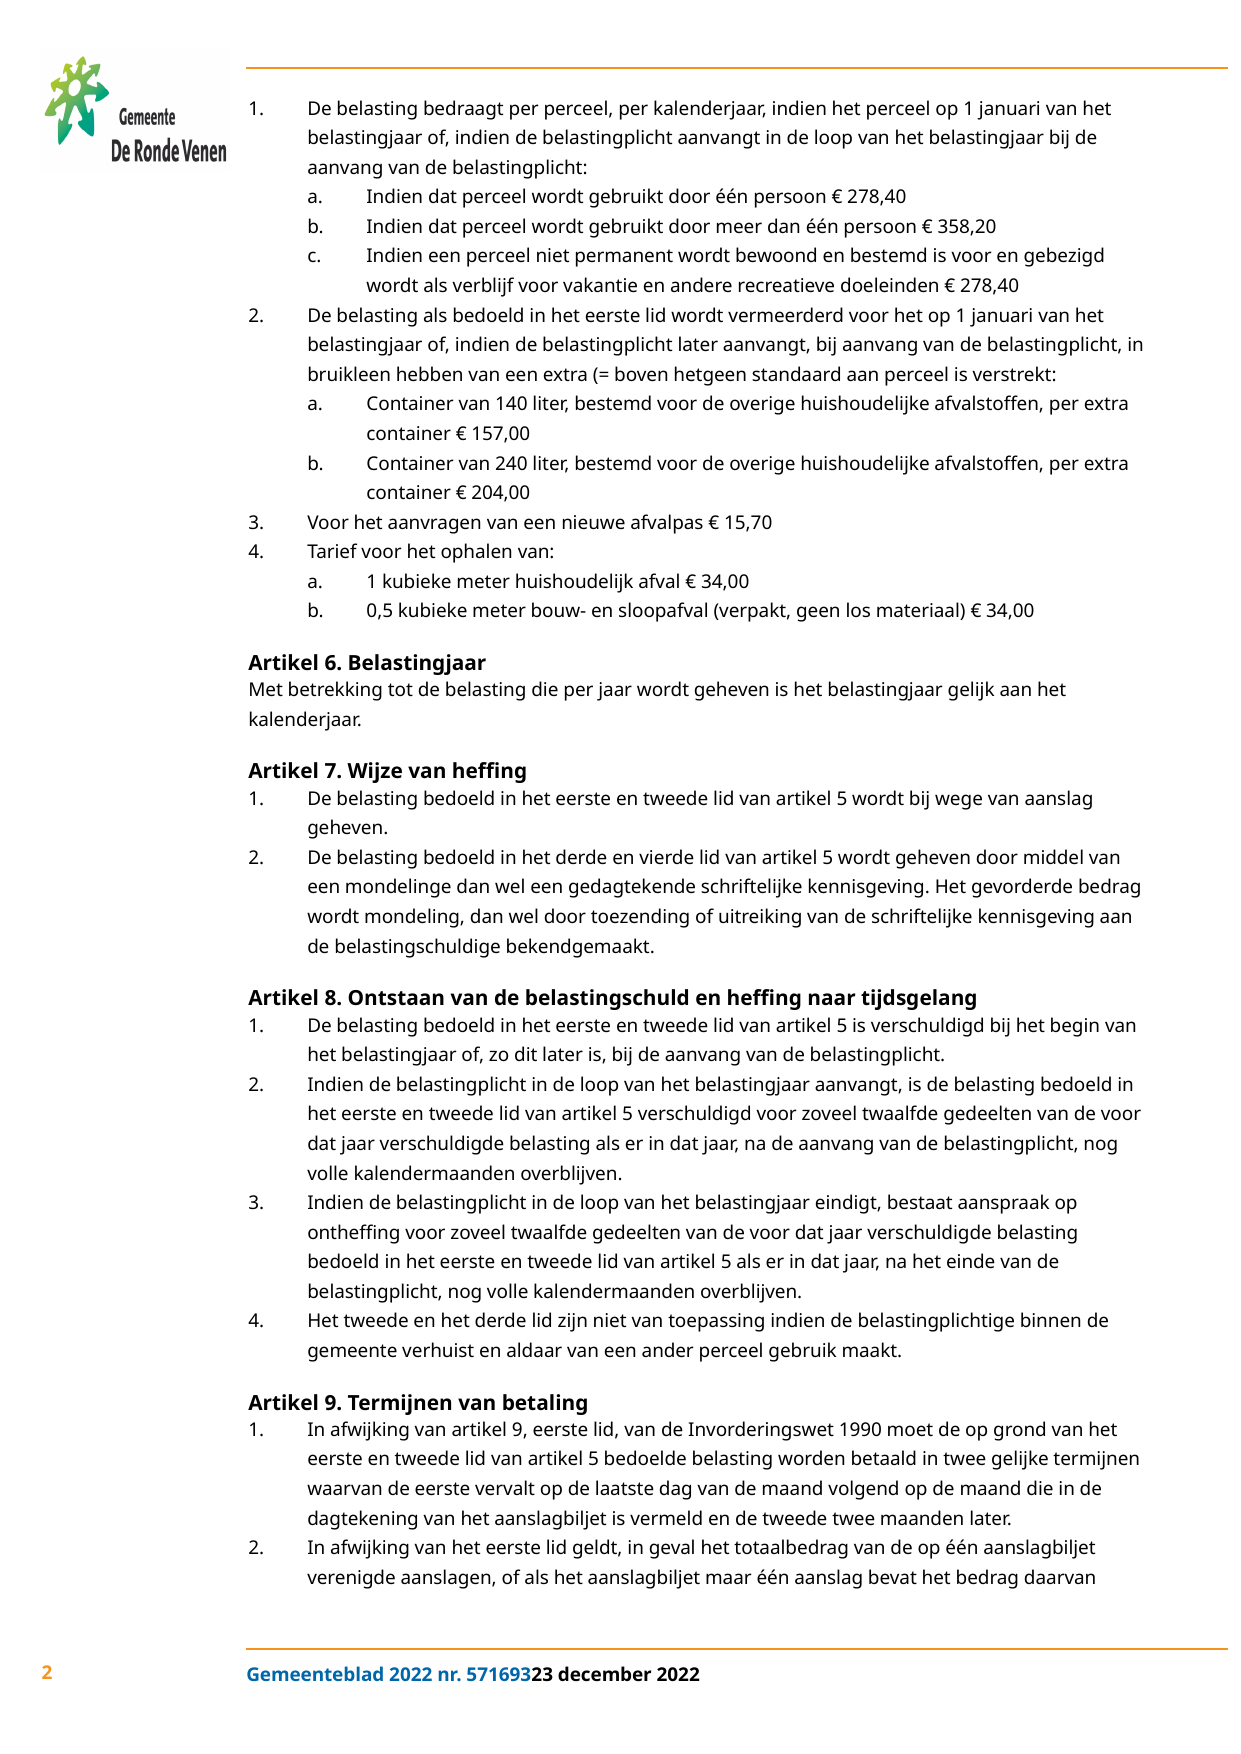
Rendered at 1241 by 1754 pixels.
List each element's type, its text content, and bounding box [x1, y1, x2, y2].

list Indien de belastingplicht in de loop van het belastingjaar eindigt, bestaat aanspraak op ontheffing voor zoveel twaalfde gedeelten van de voor dat jaar verschuldigde belasting bedoeld in het eerste en tweede lid van artikel 5 als er in dat jaar, na het einde van de belastingplicht, nog volle kalendermaanden overblijven. [248, 1189, 1152, 1304]
list Tarief voor het ophalen van: [248, 538, 1152, 564]
text Artikel 8. Ontstaan van de belastingschuld en heffing naar tijdsgelang [248, 983, 1152, 1012]
list De belasting als bedoeld in het eerste lid wordt vermeerderd voor het op 1 januari van het belastingjaar of, indien de belastingplicht later aanvangt, bij aanvang van de belastingplicht, in bruikleen hebben van een extra (= boven hetgeen standaard aan perceel is verstrekt: [248, 302, 1152, 387]
text Met betrekking tot de belasting die per jaar wordt geheven is het belastingjaar gelijk aan het kalenderjaar. [248, 677, 1152, 732]
list 0,5 kubieke meter bouw- en sloopafval (verpakt, geen los materiaal) € 34,00 [307, 598, 1152, 623]
text Artikel 7. Wijze van heffing [248, 757, 1152, 785]
list Het tweede en het derde lid zijn niet van toepassing indien de belastingplichtige binnen de gemeente verhuist en aldaar van een ander perceel gebruik maakt. [248, 1308, 1152, 1363]
list De belasting bedoeld in het eerste en tweede lid van artikel 5 wordt bij wege van aanslag geheven. [248, 785, 1152, 840]
picture [41, 47, 231, 172]
list 1 kubieke meter huishoudelijk afval € 34,00 [307, 568, 1152, 594]
list Indien een perceel niet permanent wordt bewoond en bestemd is voor en gebezigd wordt als verblijf voor vakantie en andere recreatieve doeleinden € 278,40 [307, 243, 1152, 298]
list Indien dat perceel wordt gebruikt door één persoon € 278,40 [307, 183, 1152, 209]
list De belasting bedraagt per perceel, per kalenderjaar, indien het perceel op 1 januari van het belastingjaar of, indien de belastingplicht aanvangt in de loop van het belastingjaar bij de aanvang van de belastingplicht: [248, 95, 1152, 180]
list Container van 240 liter, bestemd voor de overige huishoudelijke afvalstoffen, per extra container € 204,00 [307, 450, 1152, 505]
list De belasting bedoeld in het derde en vierde lid van artikel 5 wordt geheven door middel van een mondelinge dan wel een gedagtekende schriftelijke kennisgeving. Het gevorderde bedrag wordt mondeling, dan wel door toezending of uitreiking van de schriftelijke kennisgeving aan de belastingschuldige bekendgemaakt. [248, 844, 1152, 959]
text Artikel 6. Belastingjaar [248, 648, 1152, 677]
list Container van 140 liter, bestemd voor de overige huishoudelijke afvalstoffen, per extra container € 157,00 [307, 391, 1152, 446]
list Indien de belastingplicht in de loop van het belastingjaar aanvangt, is de belasting bedoeld in het eerste en tweede lid van artikel 5 verschuldigd voor zoveel twaalfde gedeelten van de voor dat jaar verschuldigde belasting als er in dat jaar, na de aanvang van de belastingplicht, nog volle kalendermaanden overblijven. [248, 1071, 1152, 1185]
list De belasting bedoeld in het eerste en tweede lid van artikel 5 is verschuldigd bij het begin van het belastingjaar of, zo dit later is, bij de aanvang van de belastingplicht. [248, 1012, 1152, 1067]
text Artikel 9. Termijnen van betaling [248, 1388, 1152, 1416]
list In afwijking van artikel 9, eerste lid, van de Invorderingswet 1990 moet de op grond van het eerste en tweede lid van artikel 5 bedoelde belasting worden betaald in twee gelijke termijnen waarvan de eerste vervalt op de laatste dag van de maand volgend op de maand die in de dagtekening van het aanslagbiljet is vermeld en de tweede twee maanden later. [248, 1416, 1152, 1531]
list Indien dat perceel wordt gebruikt door meer dan één persoon € 358,20 [307, 213, 1152, 239]
list Voor het aanvragen van een nieuwe afvalpas € 15,70 [248, 509, 1152, 535]
list In afwijking van het eerste lid geldt, in geval het totaalbedrag van de op één aanslagbiljet verenigde aanslagen, of als het aanslagbiljet maar één aanslag bevat het bedrag daarvan [248, 1534, 1152, 1590]
